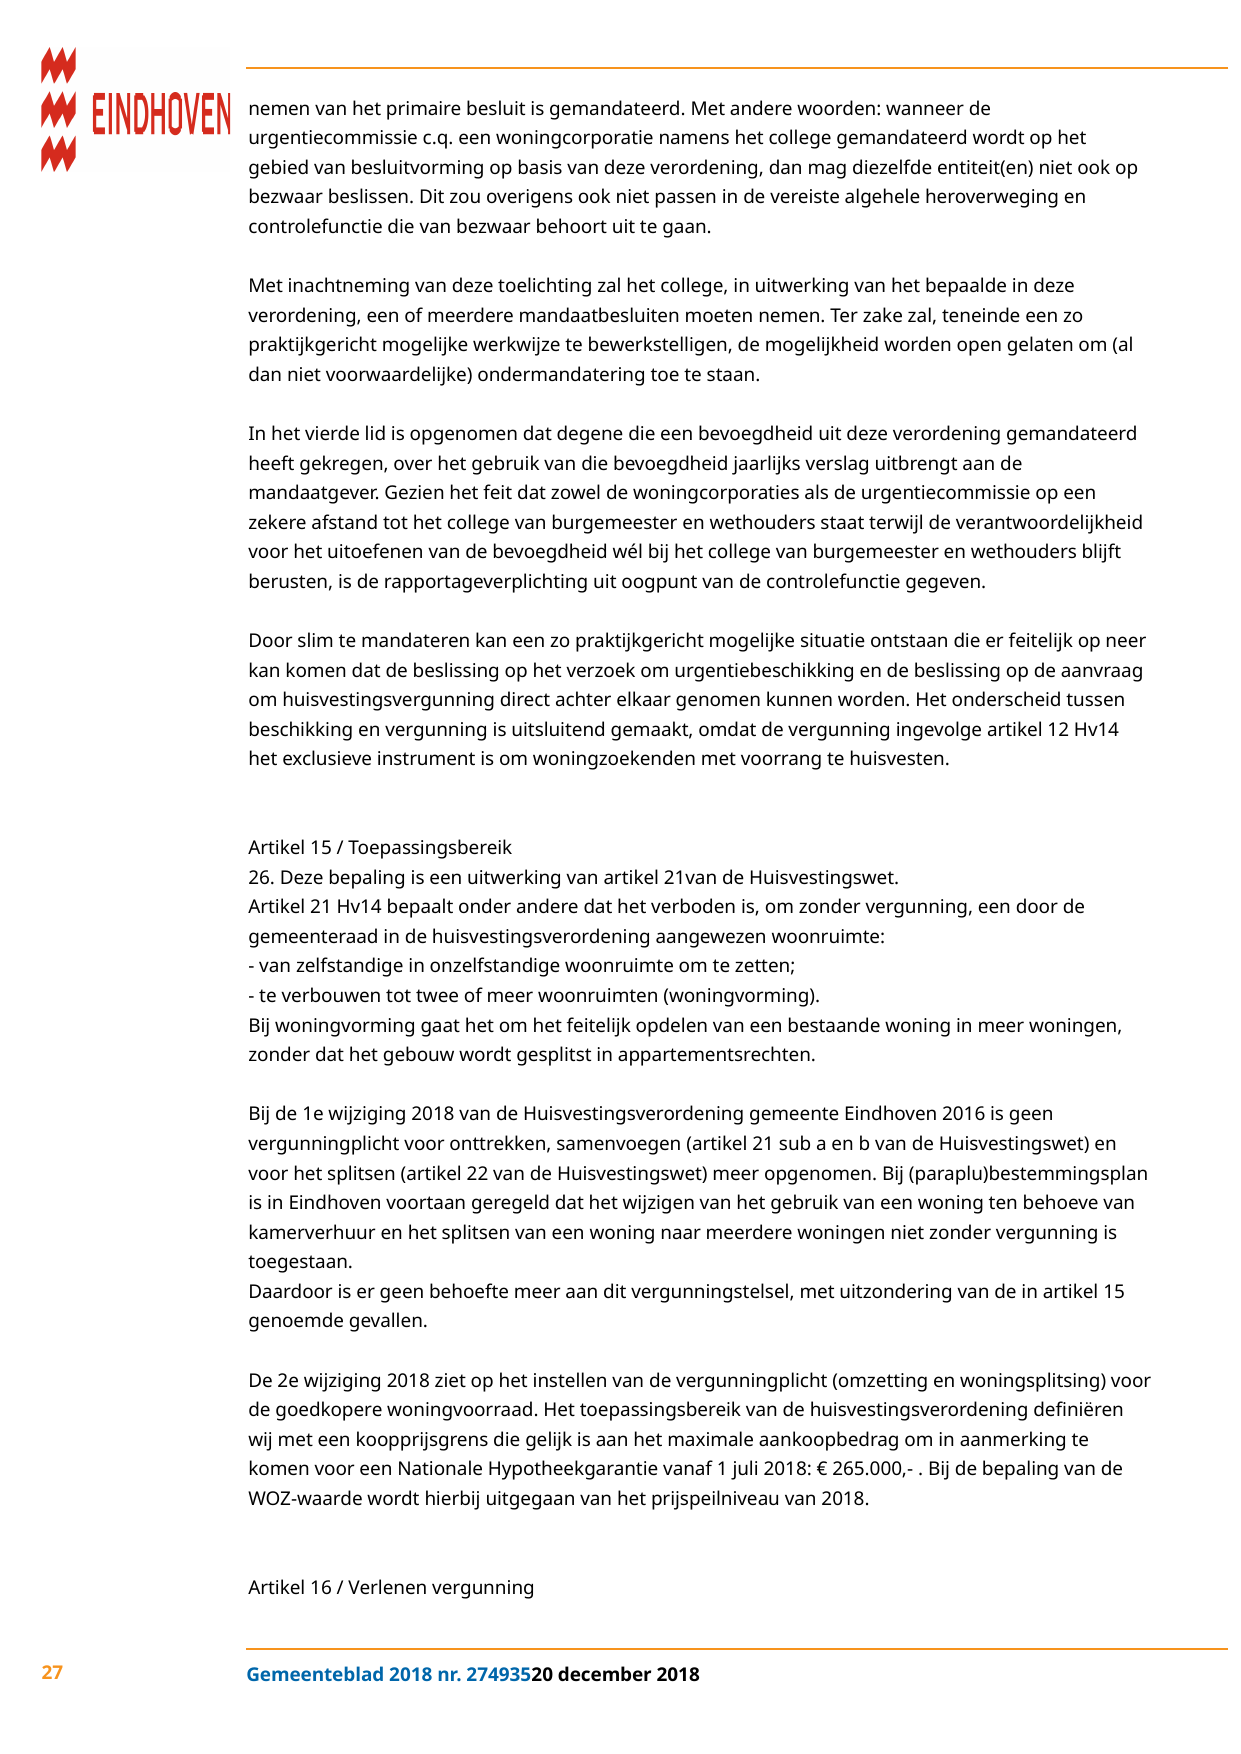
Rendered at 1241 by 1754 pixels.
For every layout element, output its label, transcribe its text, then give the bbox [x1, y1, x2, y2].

text Bij de 1e wijziging 2018 van de Huisvestingsverordening gemeente Eindhoven 2016 is geen vergunningplicht voor onttrekken, samenvoegen (artikel 21 sub a en b van de Huisvestingswet) en voor het splitsen (artikel 22 van de Huisvestingswet) meer opgenomen. Bij (paraplu)bestemmingsplan is in Eindhoven voortaan geregeld dat het wijzigen van het gebruik van een woning ten behoeve van kamerverhuur en het splitsen van een woning naar meerdere woningen niet zonder vergunning is toegestaan. [248, 1101, 1152, 1274]
text Door slim te mandateren kan een zo praktijkgericht mogelijke situatie ontstaan die er feitelijk op neer kan komen dat de beslissing op het verzoek om urgentiebeschikking en de beslissing op de aanvraag om huisvestingsvergunning direct achter elkaar genomen kunnen worden. Het onderscheid tussen beschikking en vergunning is uitsluitend gemaakt, omdat de vergunning ingevolge artikel 12 Hv14 het exclusieve instrument is om woningzoekenden met voorrang te huisvesten. [248, 627, 1152, 771]
text Artikel 15 / Toepassingsbereik [248, 834, 1152, 860]
text Artikel 21 Hv14 bepaalt onder andere dat het verboden is, om zonder vergunning, een door de gemeenteraad in de huisvestingsverordening aangewezen woonruimte: [248, 893, 1152, 949]
text 26. Deze bepaling is een uitwerking van artikel 21van de Huisvestingswet. [248, 864, 1152, 890]
text De 2e wijziging 2018 ziet op het instellen van de vergunningplicht (omzetting en woningsplitsing) voor de goedkopere woningvoorraad. Het toepassingsbereik van de huisvestingsverordening definiëren wij met een koopprijsgrens die gelijk is aan het maximale aankoopbedrag om in aanmerking te komen voor een Nationale Hypotheekgarantie vanaf 1 juli 2018: € 265.000,- . Bij de bepaling van de WOZ-waarde wordt hierbij uitgegaan van het prijspeilniveau van 2018. [248, 1367, 1152, 1511]
text Daardoor is er geen behoefte meer aan dit vergunningstelsel, met uitzondering van de in artikel 15 genoemde gevallen. [248, 1278, 1152, 1333]
text Met inachtneming van deze toelichting zal het college, in uitwerking van het bepaalde in deze verordening, een of meerdere mandaatbesluiten moeten nemen. Ter zake zal, teneinde een zo praktijkgericht mogelijke werkwijze te bewerkstelligen, de mogelijkheid worden open gelaten om (al dan niet voorwaardelijke) ondermandatering toe te staan. [248, 272, 1152, 387]
text Artikel 16 / Verlenen vergunning [248, 1574, 1152, 1600]
text nemen van het primaire besluit is gemandateerd. Met andere woorden: wanneer de urgentiecommissie c.q. een woningcorporatie namens het college gemandateerd wordt op het gebied van besluitvorming op basis van deze verordening, dan mag diezelfde entiteit(en) niet ook op bezwaar beslissen. Dit zou overigens ook niet passen in de vereiste algehele heroverweging en controlefunctie die van bezwaar behoort uit te gaan. [248, 95, 1152, 239]
text In het vierde lid is opgenomen dat degene die een bevoegdheid uit deze verordening gemandateerd heeft gekregen, over het gebruik van die bevoegdheid jaarlijks verslag uitbrengt aan de mandaatgever. Gezien het feit dat zowel de woningcorporaties als de urgentiecommissie op een zekere afstand tot het college van burgemeester en wethouders staat terwijl de verantwoordelijkheid voor het uitoefenen van de bevoegdheid wél bij het college van burgemeester en wethouders blijft berusten, is de rapportageverplichting uit oogpunt van de controlefunctie gegeven. [248, 420, 1152, 594]
picture [41, 47, 231, 172]
text - van zelfstandige in onzelfstandige woonruimte om te zetten; [248, 953, 1152, 978]
text - te verbouwen tot twee of meer woonruimten (woningvorming). [248, 982, 1152, 1008]
text Bij woningvorming gaat het om het feitelijk opdelen van een bestaande woning in meer woningen, zonder dat het gebouw wordt gesplitst in appartementsrechten. [248, 1012, 1152, 1067]
